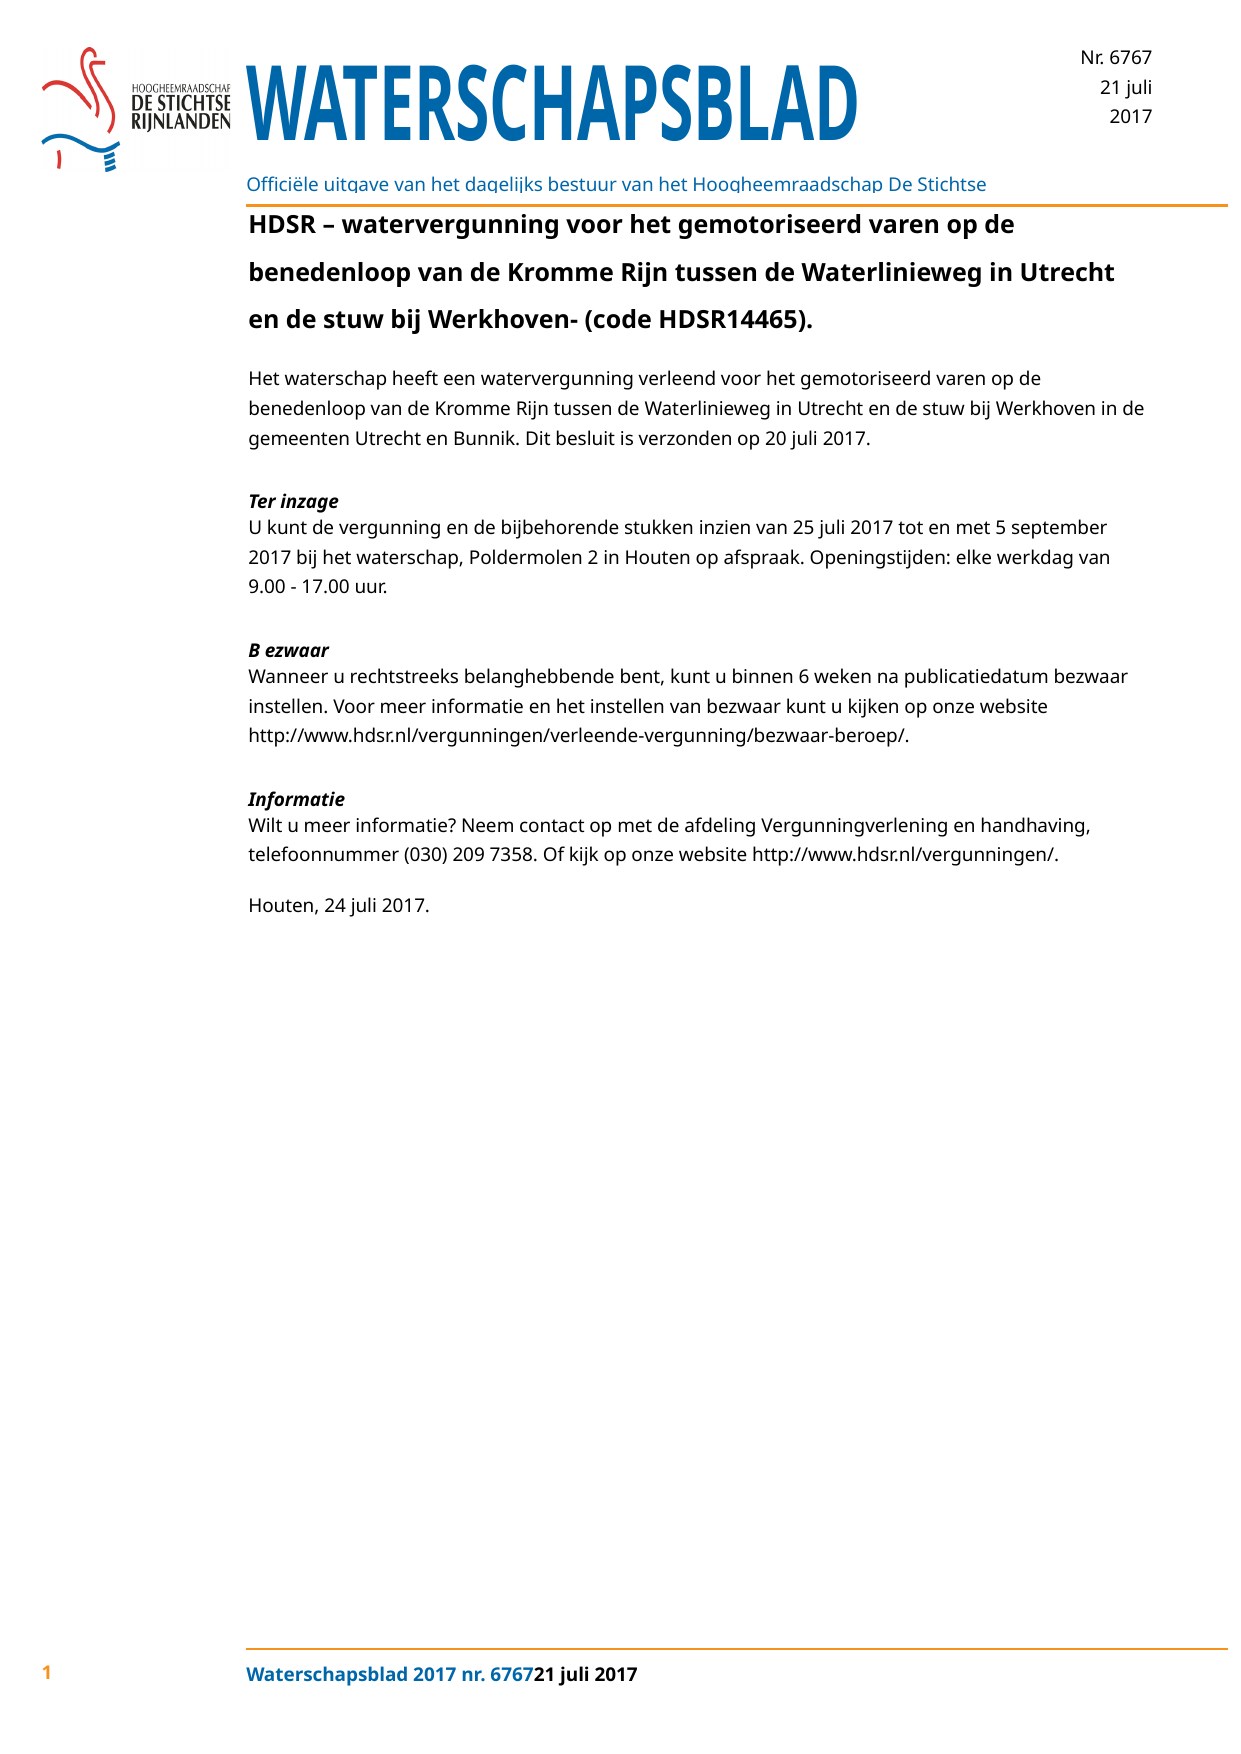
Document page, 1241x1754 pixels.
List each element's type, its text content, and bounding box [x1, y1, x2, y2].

text Het waterschap heeft een watervergunning verleend voor het gemotoriseerd varen op de benedenloop van de Kromme Rijn tussen de Waterlinieweg in Utrecht en de stuw bij Werkhoven in de gemeenten Utrecht en Bunnik. Dit besluit is verzonden op 20 juli 2017. [248, 366, 1152, 450]
text Informatie [248, 786, 1152, 812]
text Ter inzage [248, 489, 1152, 514]
text B ezwaar [248, 637, 1152, 663]
text U kunt de vergunning en de bijbehorende stukken inzien van 25 juli 2017 tot en met 5 september 2017 bij het waterschap, Poldermolen 2 in Houten op afspraak. Openingstijden: elke werkdag van 9.00 - 17.00 uur. [248, 514, 1152, 599]
text HDSR – watervergunning voor het gemotoriseerd varen op de benedenloop van de Kromme Rijn tussen de Waterlinieweg in Utrecht en de stuw bij Werkhoven- (code HDSR14465). [248, 207, 1152, 336]
picture [41, 47, 231, 172]
text Wilt u meer informatie? Neem contact op met de afdeling Vergunningverlening en handhaving, telefoonnummer (030) 209 7358. Of kijk op onze website http://www.hdsr.nl/vergunningen/. [248, 812, 1152, 867]
text Houten, 24 juli 2017. [248, 892, 1152, 918]
text Wanneer u rechtstreeks belanghebbende bent, kunt u binnen 6 weken na publicatiedatum bezwaar instellen. Voor meer informatie en het instellen van bezwaar kunt u kijken op onze website http://www.hdsr.nl/vergunningen/verleende-vergunning/bezwaar-beroep/. [248, 663, 1152, 748]
